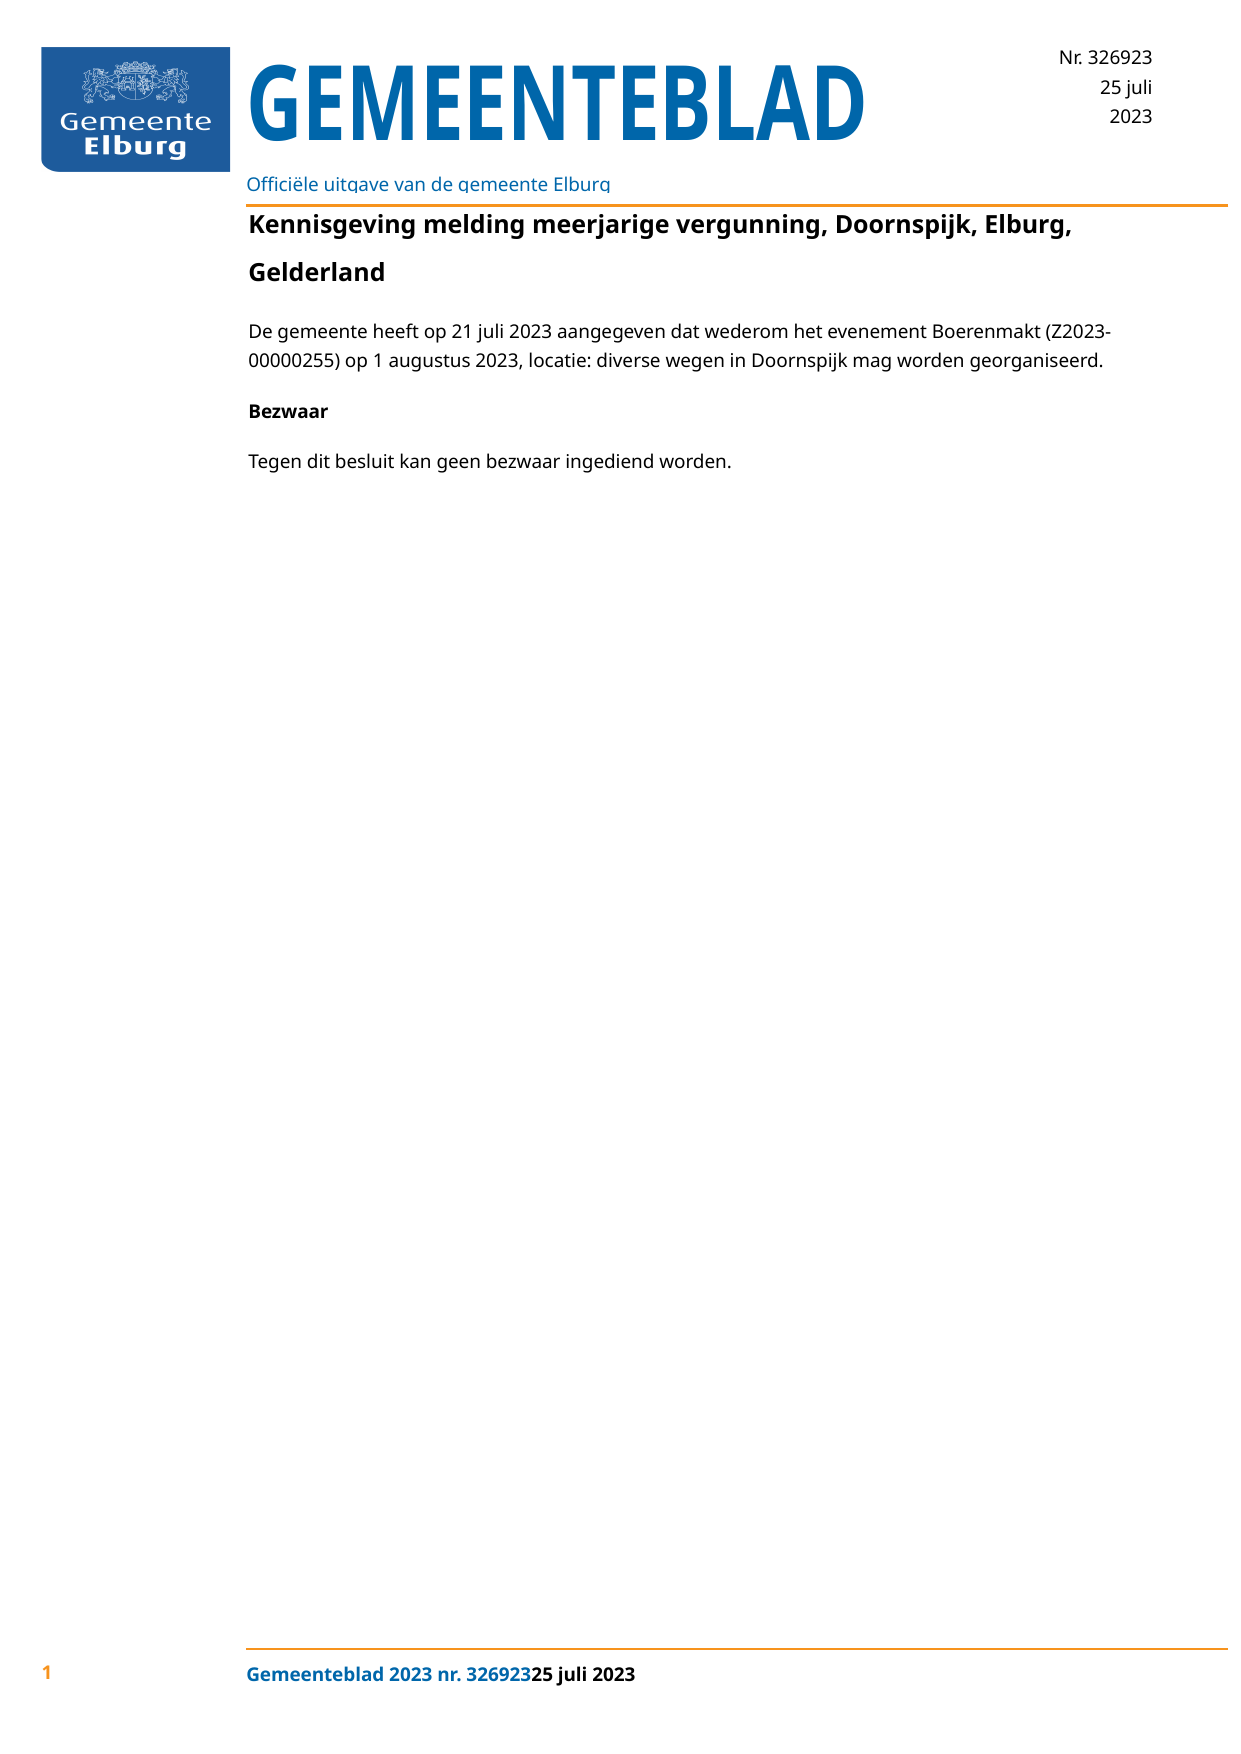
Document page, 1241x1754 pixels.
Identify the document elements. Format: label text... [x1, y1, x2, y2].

text Tegen dit besluit kan geen bezwaar ingediend worden. [248, 448, 1152, 474]
picture [41, 47, 231, 172]
text Bezwaar [248, 398, 1152, 424]
text Kennisgeving melding meerjarige vergunning, Doornspijk, Elburg, Gelderland [248, 207, 1152, 288]
text De gemeente heeft op 21 juli 2023 aangegeven dat wederom het evenement Boerenmakt (Z2023-00000255) op 1 augustus 2023, locatie: diverse wegen in Doornspijk mag worden georganiseerd. [248, 318, 1152, 373]
